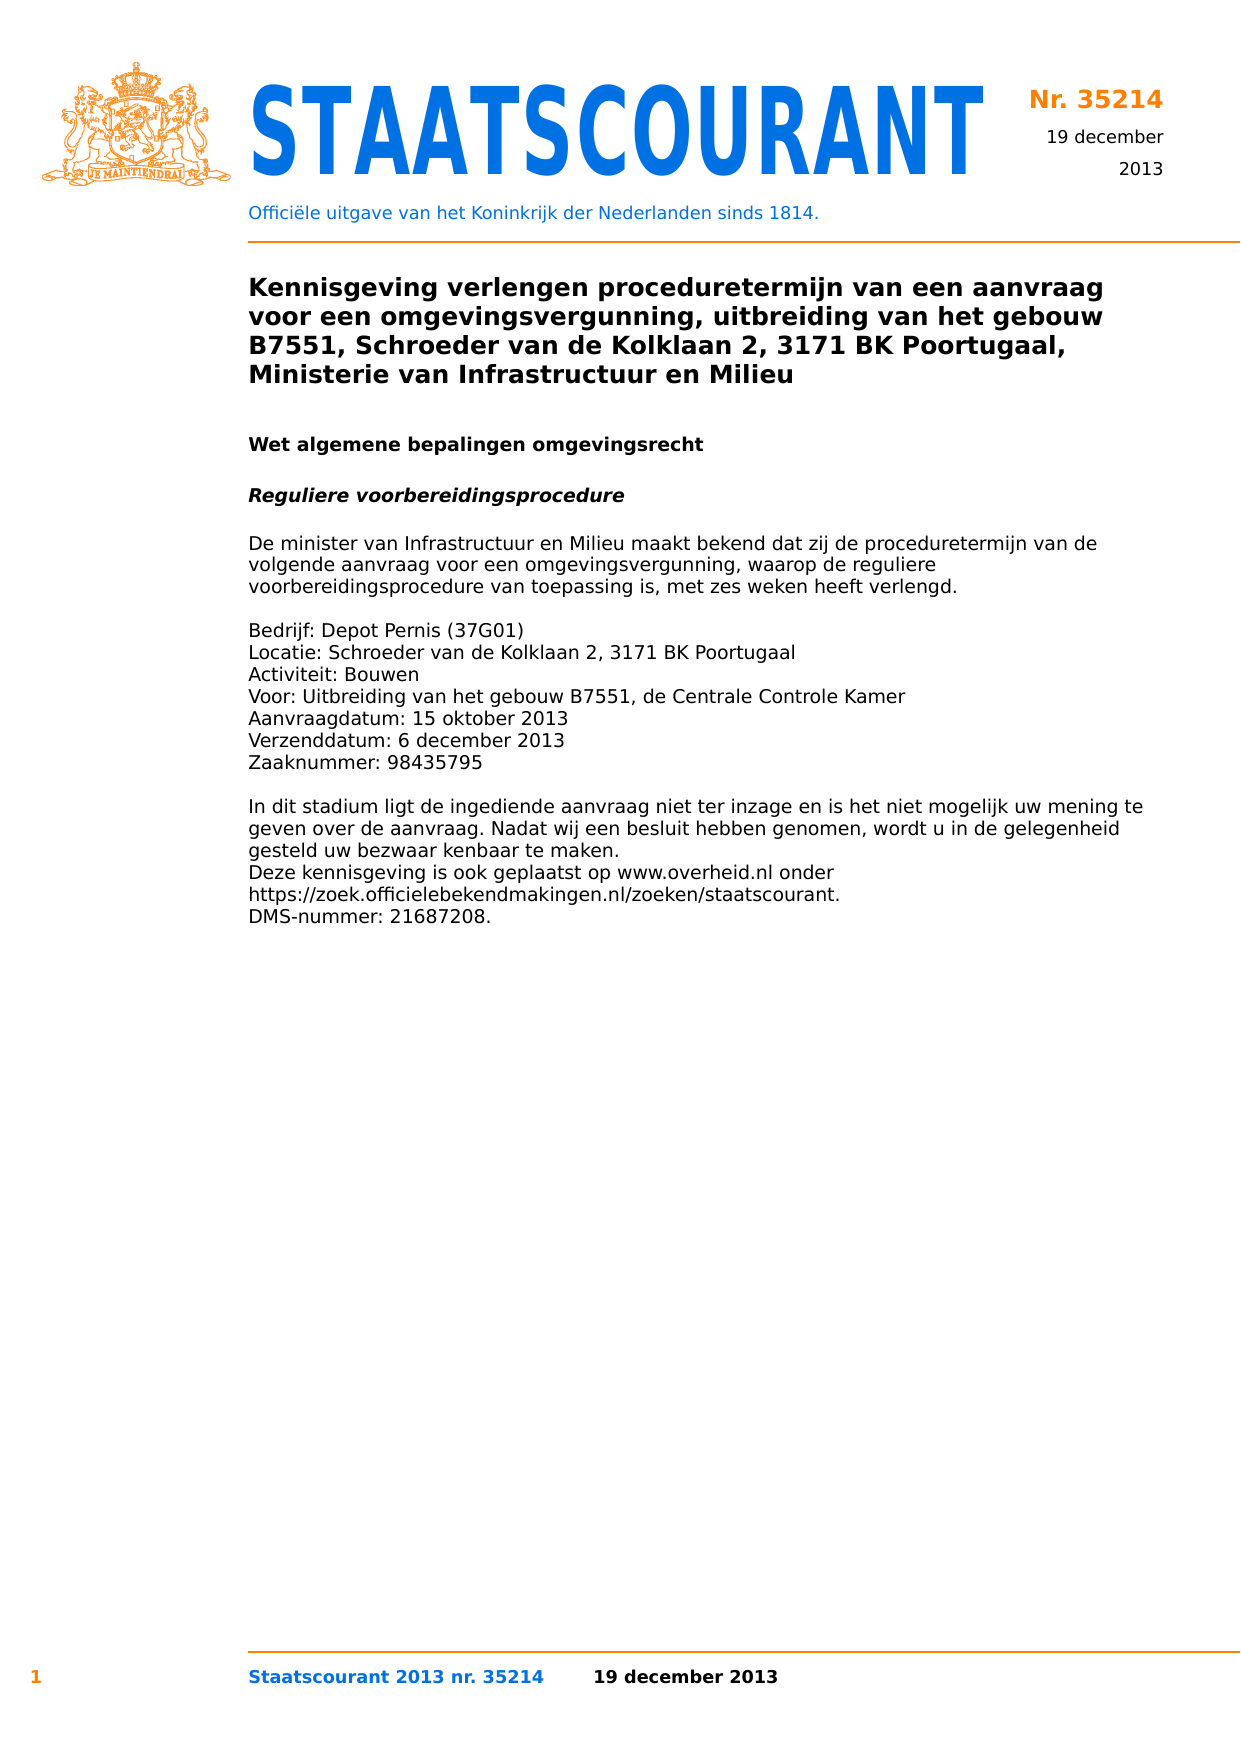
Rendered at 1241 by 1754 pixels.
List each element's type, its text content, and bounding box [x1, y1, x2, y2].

table_cell 2013 [998, 153, 1240, 203]
table_header STAATSCOURANT [248, 62, 998, 203]
table_cell 19 december [998, 121, 1240, 153]
subtitle Reguliere voorbereidingsprocedure [248, 485, 1163, 507]
text Verzenddatum: 6 december 2013 [248, 730, 1163, 752]
text https://zoek.officielebekendmakingen.nl/zoeken/staatscourant. [248, 884, 1163, 906]
text Voor: Uitbreiding van het gebouw B7551, de Centrale Controle Kamer [248, 686, 1163, 708]
text DMS-nummer: 21687208. [248, 906, 1163, 928]
text Deze kennisgeving is ook geplaatst op www.overheid.nl onder [248, 862, 1163, 884]
text In dit stadium ligt de ingediende aanvraag niet ter inzage en is het niet mogelijk uw mening te geven over de aanvraag. Nadat wij een besluit hebben genomen, wordt u in de gelegenheid gesteld uw bezwaar kenbaar te maken. [248, 796, 1163, 862]
text Zaaknummer: 98435795 [248, 752, 1163, 774]
text Bedrijf: Depot Pernis (37G01) [248, 620, 1163, 642]
text De minister van Infrastructuur en Milieu maakt bekend dat zij de proceduretermijn van de volgende aanvraag voor een omgevingsvergunning, waarop de reguliere voorbereidingsprocedure van toepassing is, met zes weken heeft verlengd. [248, 532, 1163, 598]
text Locatie: Schroeder van de Kolklaan 2, 3171 BK Poortugaal [248, 642, 1163, 664]
table_cell Officiële uitgave van het Koninkrijk der Nederlanden sinds 1814. [248, 203, 1240, 241]
text Aanvraagdatum: 15 oktober 2013 [248, 708, 1163, 730]
picture [41, 62, 231, 186]
text Activiteit: Bouwen [248, 664, 1163, 686]
table_header [25, 62, 248, 241]
table_header Nr. 35214 [998, 62, 1240, 121]
subtitle Kennisgeving verlengen proceduretermijn van een aanvraag voor een omgevingsvergunning, uitbreiding van het gebouw B7551, Schroeder van de Kolklaan 2, 3171 BK Poortugaal, Ministerie van Infrastructuur en Milieu [248, 273, 1163, 390]
subtitle Wet algemene bepalingen omgevingsrecht [248, 433, 1163, 455]
